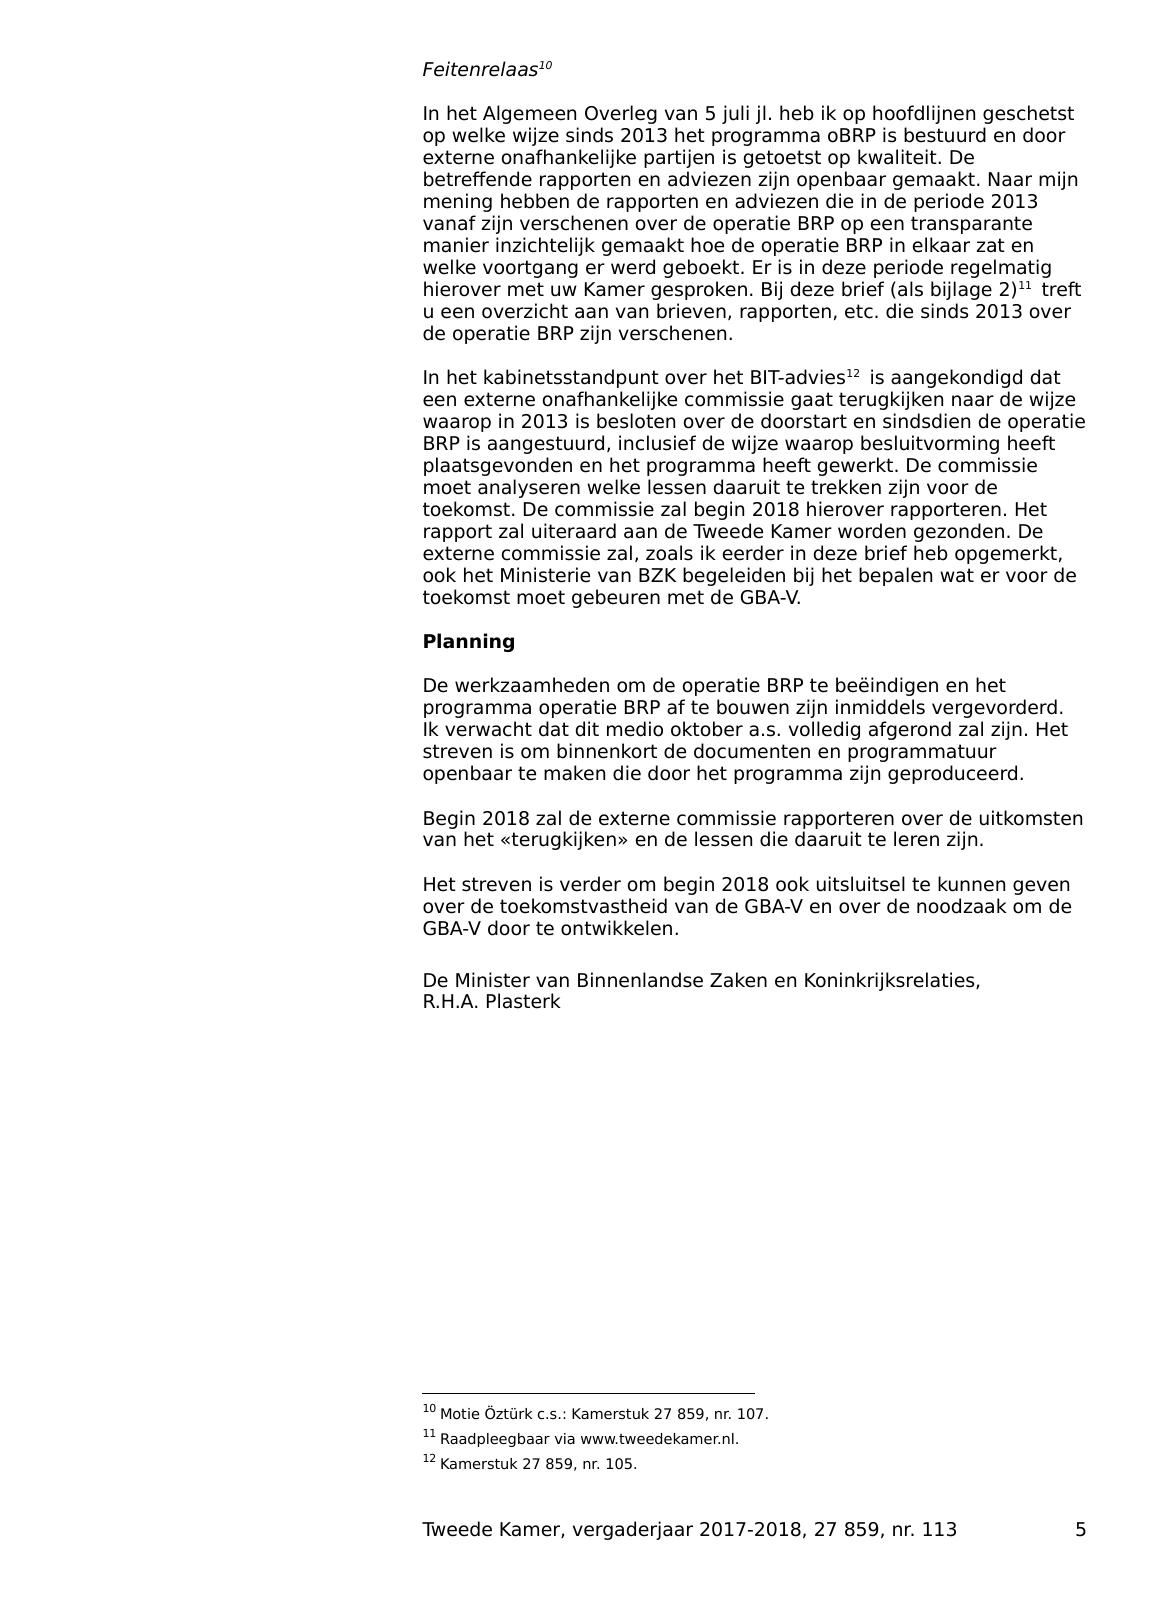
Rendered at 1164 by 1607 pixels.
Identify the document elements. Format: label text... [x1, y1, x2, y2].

text De Minister van Binnenlandse Zaken en Koninkrijksrelaties, R.H.A. Plasterk [422, 969, 1087, 1013]
text Kamerstuk 27 859, nr. 105. [422, 1452, 1087, 1474]
text Het streven is verder om begin 2018 ook uitsluitsel te kunnen geven over de toekomstvastheid van de GBA-V en over de noodzaak om de GBA-V door te ontwikkelen. [422, 873, 1087, 939]
subtitle Feitenrelaas [422, 59, 1087, 81]
text Motie Öztürk c.s.: Kamerstuk 27 859, nr. 107. [422, 1402, 1087, 1424]
text Raadpleegbaar via www.tweedekamer.nl. [422, 1427, 1087, 1449]
text In het kabinetsstandpunt over het BIT-advies is aangekondigd dat een externe onafhankelijke commissie gaat terugkijken naar de wijze waarop in 2013 is besloten over de doorstart en sindsdien de operatie BRP is aangestuurd, inclusief de wijze waarop besluitvorming heeft plaatsgevonden en het programma heeft gewerkt. De commissie moet analyseren welke lessen daaruit te trekken zijn voor de toekomst. De commissie zal begin 2018 hierover rapporteren. Het rapport zal uiteraard aan de Tweede Kamer worden gezonden. De externe commissie zal, zoals ik eerder in deze brief heb opgemerkt, ook het Ministerie van BZK begeleiden bij het bepalen wat er voor de toekomst moet gebeuren met de GBA-V. [422, 367, 1087, 609]
text De werkzaamheden om de operatie BRP te beëindigen en het programma operatie BRP af te bouwen zijn inmiddels vergevorderd. Ik verwacht dat dit medio oktober a.s. volledig afgerond zal zijn. Het streven is om binnenkort de documenten en programmatuur openbaar te maken die door het programma zijn geproduceerd. [422, 675, 1087, 785]
text In het Algemeen Overleg van 5 juli jl. heb ik op hoofdlijnen geschetst op welke wijze sinds 2013 het programma oBRP is bestuurd en door externe onafhankelijke partijen is getoetst op kwaliteit. De betreffende rapporten en adviezen zijn openbaar gemaakt. Naar mijn mening hebben de rapporten en adviezen die in de periode 2013 vanaf zijn verschenen over de operatie BRP op een transparante manier inzichtelijk gemaakt hoe de operatie BRP in elkaar zat en welke voortgang er werd geboekt. Er is in deze periode regelmatig hierover met uw Kamer gesproken. Bij deze brief (als bijlage 2) treft u een overzicht aan van brieven, rapporten, etc. die sinds 2013 over de operatie BRP zijn verschenen. [422, 103, 1087, 345]
text Begin 2018 zal de externe commissie rapporteren over de uitkomsten van het «terugkijken» en de lessen die daaruit te leren zijn. [422, 807, 1087, 851]
subtitle Planning [422, 631, 1087, 653]
